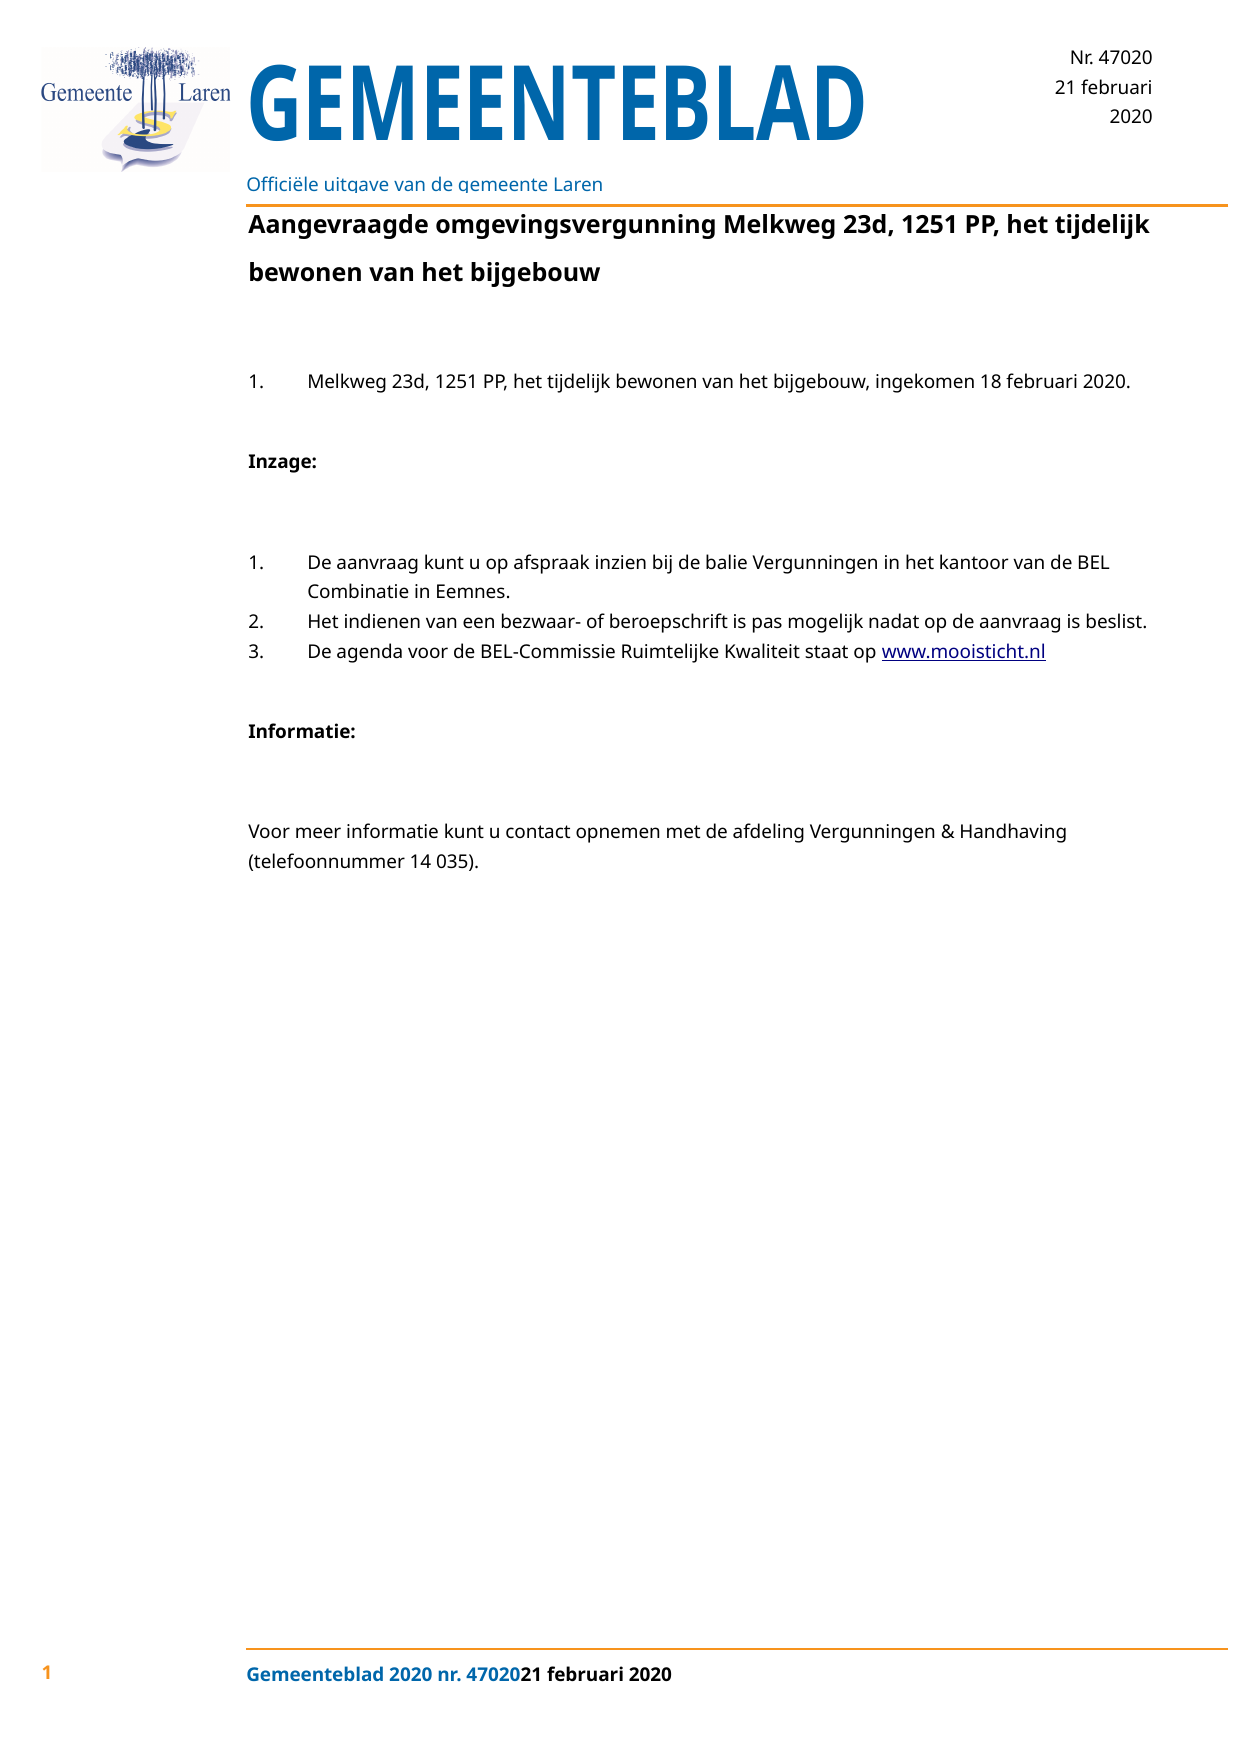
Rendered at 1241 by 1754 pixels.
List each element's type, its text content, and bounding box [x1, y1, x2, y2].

text Informatie: [248, 718, 1152, 744]
list De aanvraag kunt u op afspraak inzien bij de balie Vergunningen in het kantoor van de BEL Combinatie in Eemnes. [248, 549, 1152, 604]
text Aangevraagde omgevingsvergunning Melkweg 23d, 1251 PP, het tijdelijk bewonen van het bijgebouw [248, 207, 1152, 288]
text Inzage: [248, 448, 1152, 474]
list Melkweg 23d, 1251 PP, het tijdelijk bewonen van het bijgebouw, ingekomen 18 februari 2020. [248, 368, 1152, 394]
text Voor meer informatie kunt u contact opnemen met de afdeling Vergunningen & Handhaving (telefoonnummer 14 035). [248, 819, 1152, 874]
list De agenda voor de BEL-Commissie Ruimtelijke Kwaliteit staat op www.mooisticht.nl [248, 638, 1152, 664]
picture [41, 47, 231, 172]
list Het indienen van een bezwaar- of beroepschrift is pas mogelijk nadat op de aanvraag is beslist. [248, 608, 1152, 634]
